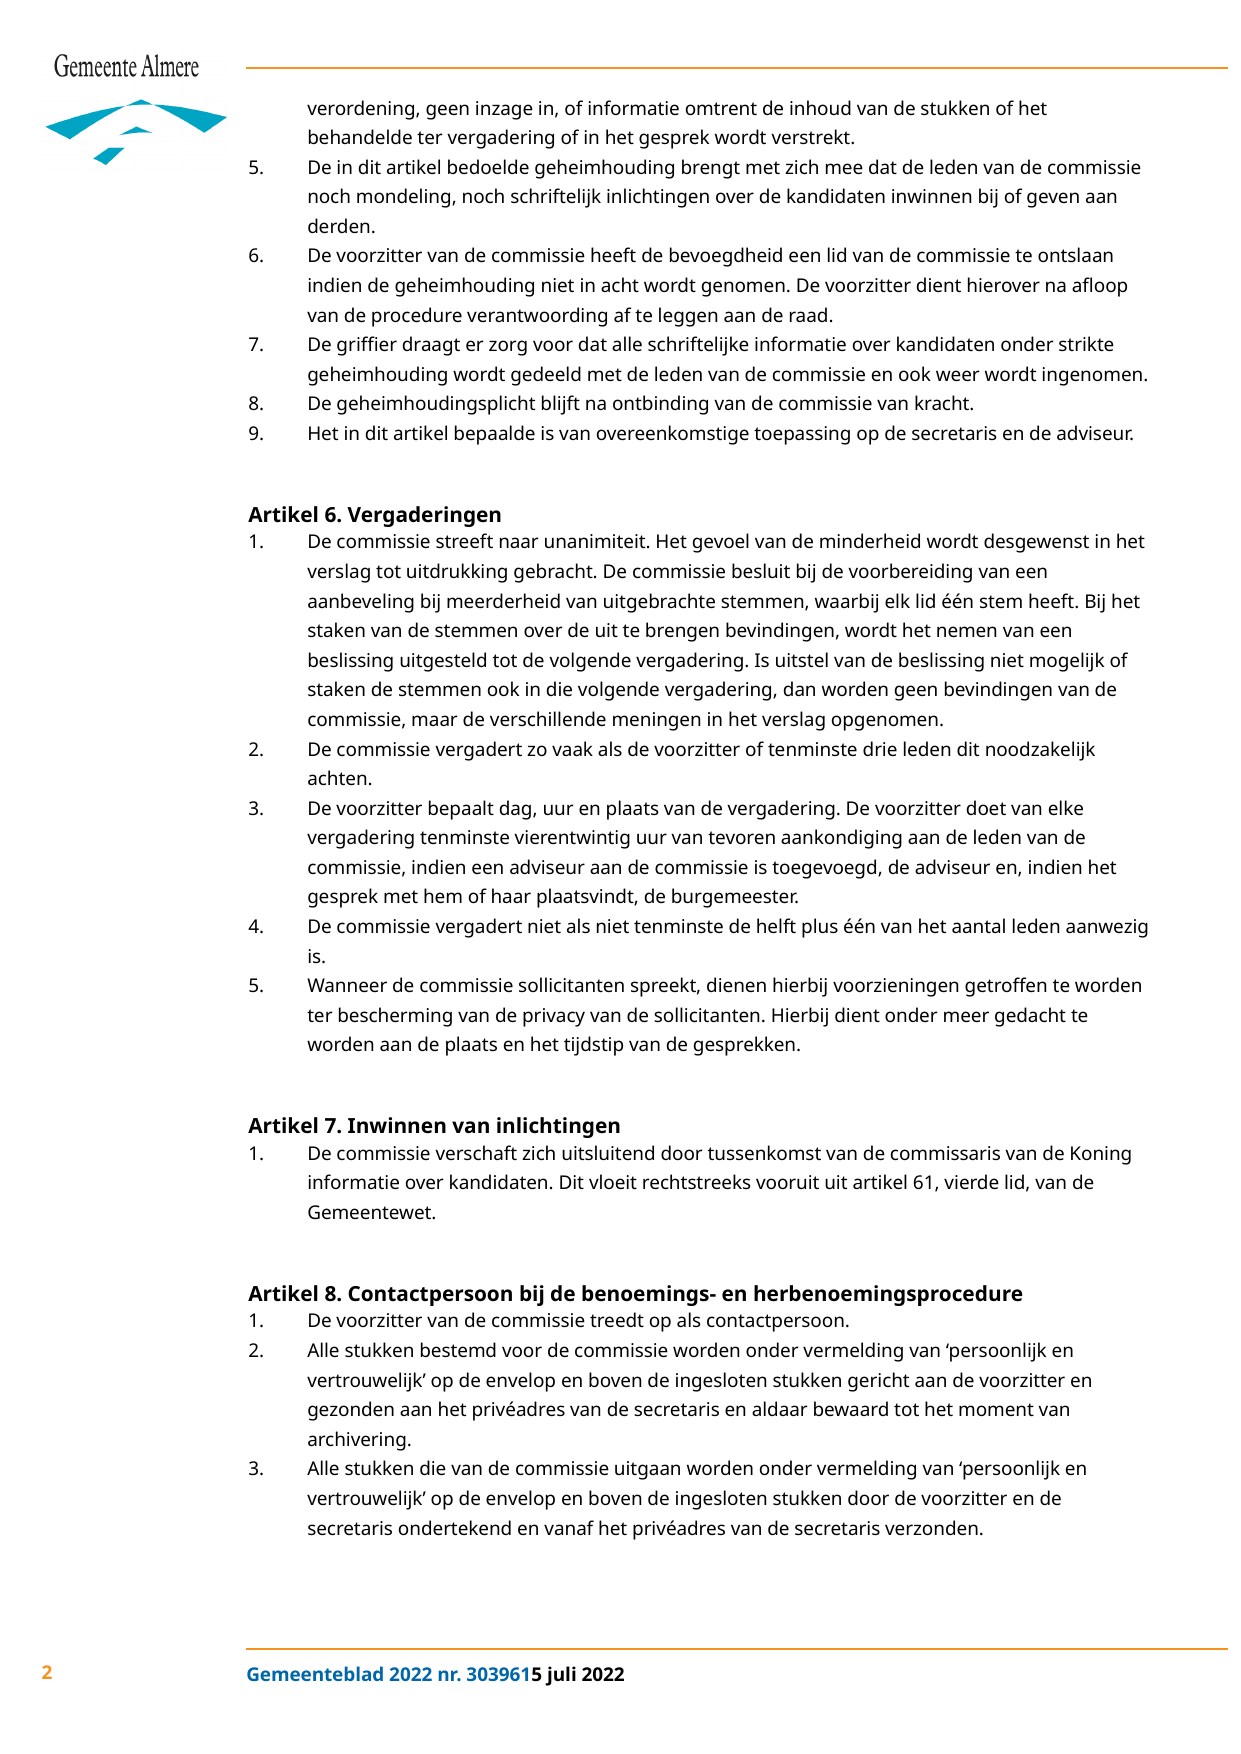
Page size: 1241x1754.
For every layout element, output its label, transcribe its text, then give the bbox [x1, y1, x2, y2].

list De griffier draagt er zorg voor dat alle schriftelijke informatie over kandidaten onder strikte geheimhouding wordt gedeeld met de leden van de commissie en ook weer wordt ingenomen. [248, 331, 1152, 387]
text Artikel 7. Inwinnen van inlichtingen [248, 1112, 1152, 1140]
list De commissie streeft naar unanimiteit. Het gevoel van de minderheid wordt desgewenst in het verslag tot uitdrukking gebracht. De commissie besluit bij de voorbereiding van een aanbeveling bij meerderheid van uitgebrachte stemmen, waarbij elk lid één stem heeft. Bij het staken van de stemmen over de uit te brengen bevindingen, wordt het nemen van een beslissing uitgesteld tot de volgende vergadering. Is uitstel van de beslissing niet mogelijk of staken de stemmen ook in die volgende vergadering, dan worden geen bevindingen van de commissie, maar de verschillende meningen in het verslag opgenomen. [248, 529, 1152, 732]
list Alle stukken die van de commissie uitgaan worden onder vermelding van ‘persoonlijk en vertrouwelijk’ op de envelop en boven de ingesloten stukken door de voorzitter en de secretaris ondertekend en vanaf het privéadres van de secretaris verzonden. [248, 1456, 1152, 1540]
list De voorzitter van de commissie treedt op als contactpersoon. [248, 1308, 1152, 1333]
list Het in dit artikel bepaalde is van overeenkomstige toepassing op de secretaris en de adviseur. [248, 420, 1152, 446]
list De in dit artikel bedoelde geheimhouding brengt met zich mee dat de leden van de commissie noch mondeling, noch schriftelijk inlichtingen over de kandidaten inwinnen bij of geven aan derden. [248, 154, 1152, 239]
list De voorzitter bepaalt dag, uur en plaats van de vergadering. De voorzitter doet van elke vergadering tenminste vierentwintig uur van tevoren aankondiging aan de leden van de commissie, indien een adviseur aan de commissie is toegevoegd, de adviseur en, indien het gesprek met hem of haar plaatsvindt, de burgemeester. [248, 795, 1152, 909]
text Artikel 6. Vergaderingen [248, 500, 1152, 529]
list De commissie vergadert zo vaak als de voorzitter of tenminste drie leden dit noodzakelijk achten. [248, 736, 1152, 791]
list De voorzitter van de commissie heeft de bevoegdheid een lid van de commissie te ontslaan indien de geheimhouding niet in acht wordt genomen. De voorzitter dient hierover na afloop van de procedure verantwoording af te leggen aan de raad. [248, 243, 1152, 328]
text Artikel 8. Contactpersoon bij de benoemings- en herbenoemingsprocedure [248, 1279, 1152, 1308]
list Alle stukken bestemd voor de commissie worden onder vermelding van ‘persoonlijk en vertrouwelijk’ op de envelop en boven de ingesloten stukken gericht aan de voorzitter en gezonden aan het privéadres van de secretaris en aldaar bewaard tot het moment van archivering. [248, 1337, 1152, 1452]
list De commissie verschaft zich uitsluitend door tussenkomst van de commissaris van de Koning informatie over kandidaten. Dit vloeit rechtstreeks vooruit uit artikel 61, vierde lid, van de Gemeentewet. [248, 1140, 1152, 1225]
list De geheimhoudingsplicht blijft na ontbinding van de commissie van kracht. [248, 391, 1152, 416]
list Wanneer de commissie sollicitanten spreekt, dienen hierbij voorzieningen getroffen te worden ter bescherming van de privacy van de sollicitanten. Hierbij dient onder meer gedacht te worden aan de plaats en het tijdstip van de gesprekken. [248, 972, 1152, 1057]
picture [41, 47, 231, 172]
list verordening, geen inzage in, of informatie omtrent de inhoud van de stukken of het behandelde ter vergadering of in het gesprek wordt verstrekt. [248, 95, 1152, 150]
list De commissie vergadert niet als niet tenminste de helft plus één van het aantal leden aanwezig is. [248, 913, 1152, 968]
